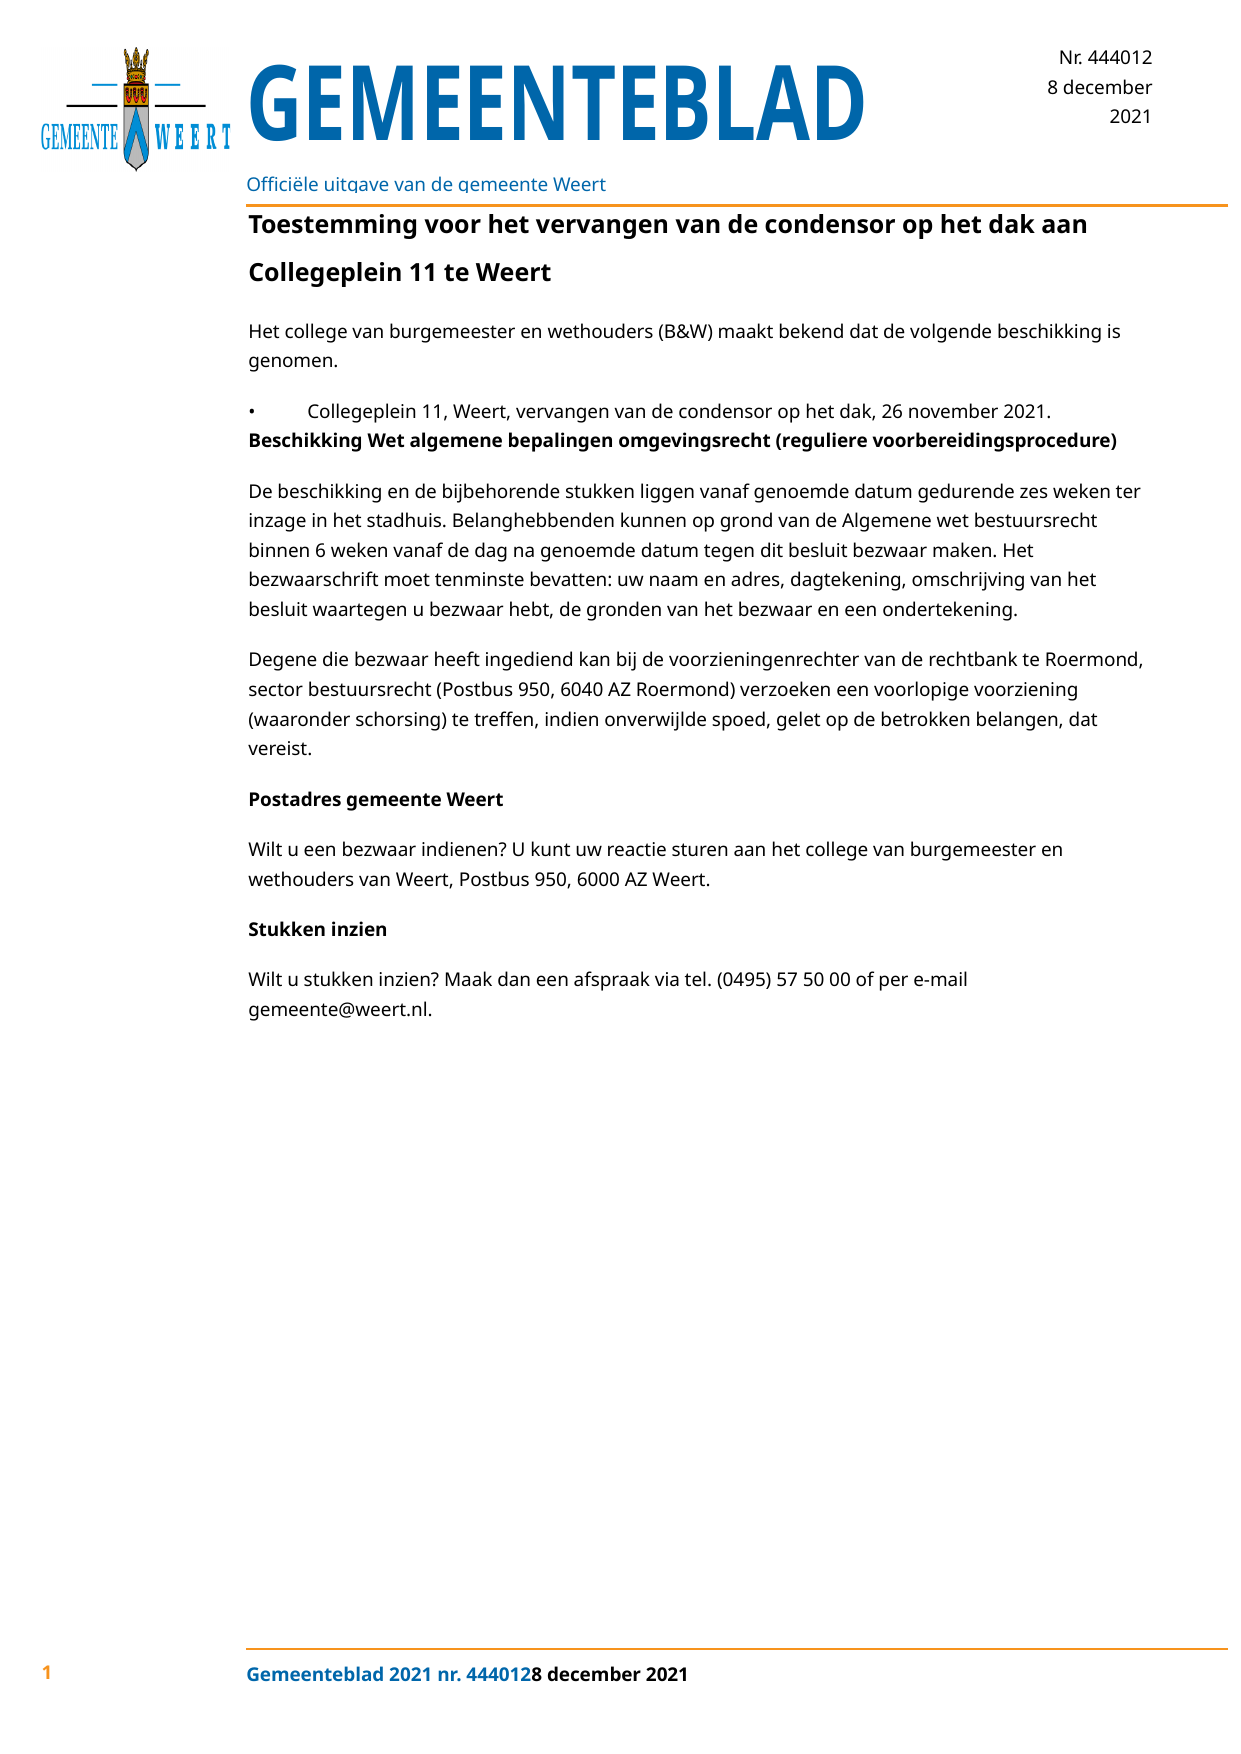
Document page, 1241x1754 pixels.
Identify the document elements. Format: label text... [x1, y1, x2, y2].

text Postadres gemeente Weert [248, 786, 1152, 812]
text Stukken inzien [248, 916, 1152, 942]
text Wilt u een bezwaar indienen? U kunt uw reactie sturen aan het college van burgemeester en wethouders van Weert, Postbus 950, 6000 AZ Weert. [248, 836, 1152, 892]
picture [41, 47, 231, 172]
list Collegeplein 11, Weert, vervangen van de condensor op het dak, 26 november 2021. [248, 398, 1152, 424]
text Wilt u stukken inzien? Maak dan een afspraak via tel. (0495) 57 50 00 of per e-mail gemeente@weert.nl. [248, 967, 1152, 1022]
text Het college van burgemeester en wethouders (B&W) maakt bekend dat de volgende beschikking is genomen. [248, 318, 1152, 373]
text Degene die bezwaar heeft ingediend kan bij de voorzieningenrechter van de rechtbank te Roermond, sector bestuursrecht (Postbus 950, 6040 AZ Roermond) verzoeken een voorlopige voorziening (waaronder schorsing) te treffen, indien onverwijlde spoed, gelet op de betrokken belangen, dat vereist. [248, 647, 1152, 761]
text De beschikking en de bijbehorende stukken liggen vanaf genoemde datum gedurende zes weken ter inzage in het stadhuis. Belanghebbenden kunnen op grond van de Algemene wet bestuursrecht binnen 6 weken vanaf de dag na genoemde datum tegen dit besluit bezwaar maken. Het bezwaarschrift moet tenminste bevatten: uw naam en adres, dagtekening, omschrijving van het besluit waartegen u bezwaar hebt, de gronden van het bezwaar en een ondertekening. [248, 478, 1152, 622]
text Toestemming voor het vervangen van de condensor op het dak aan Collegeplein 11 te Weert [248, 207, 1152, 288]
text Beschikking Wet algemene bepalingen omgevingsrecht (reguliere voorbereidingsprocedure) [248, 427, 1152, 453]
